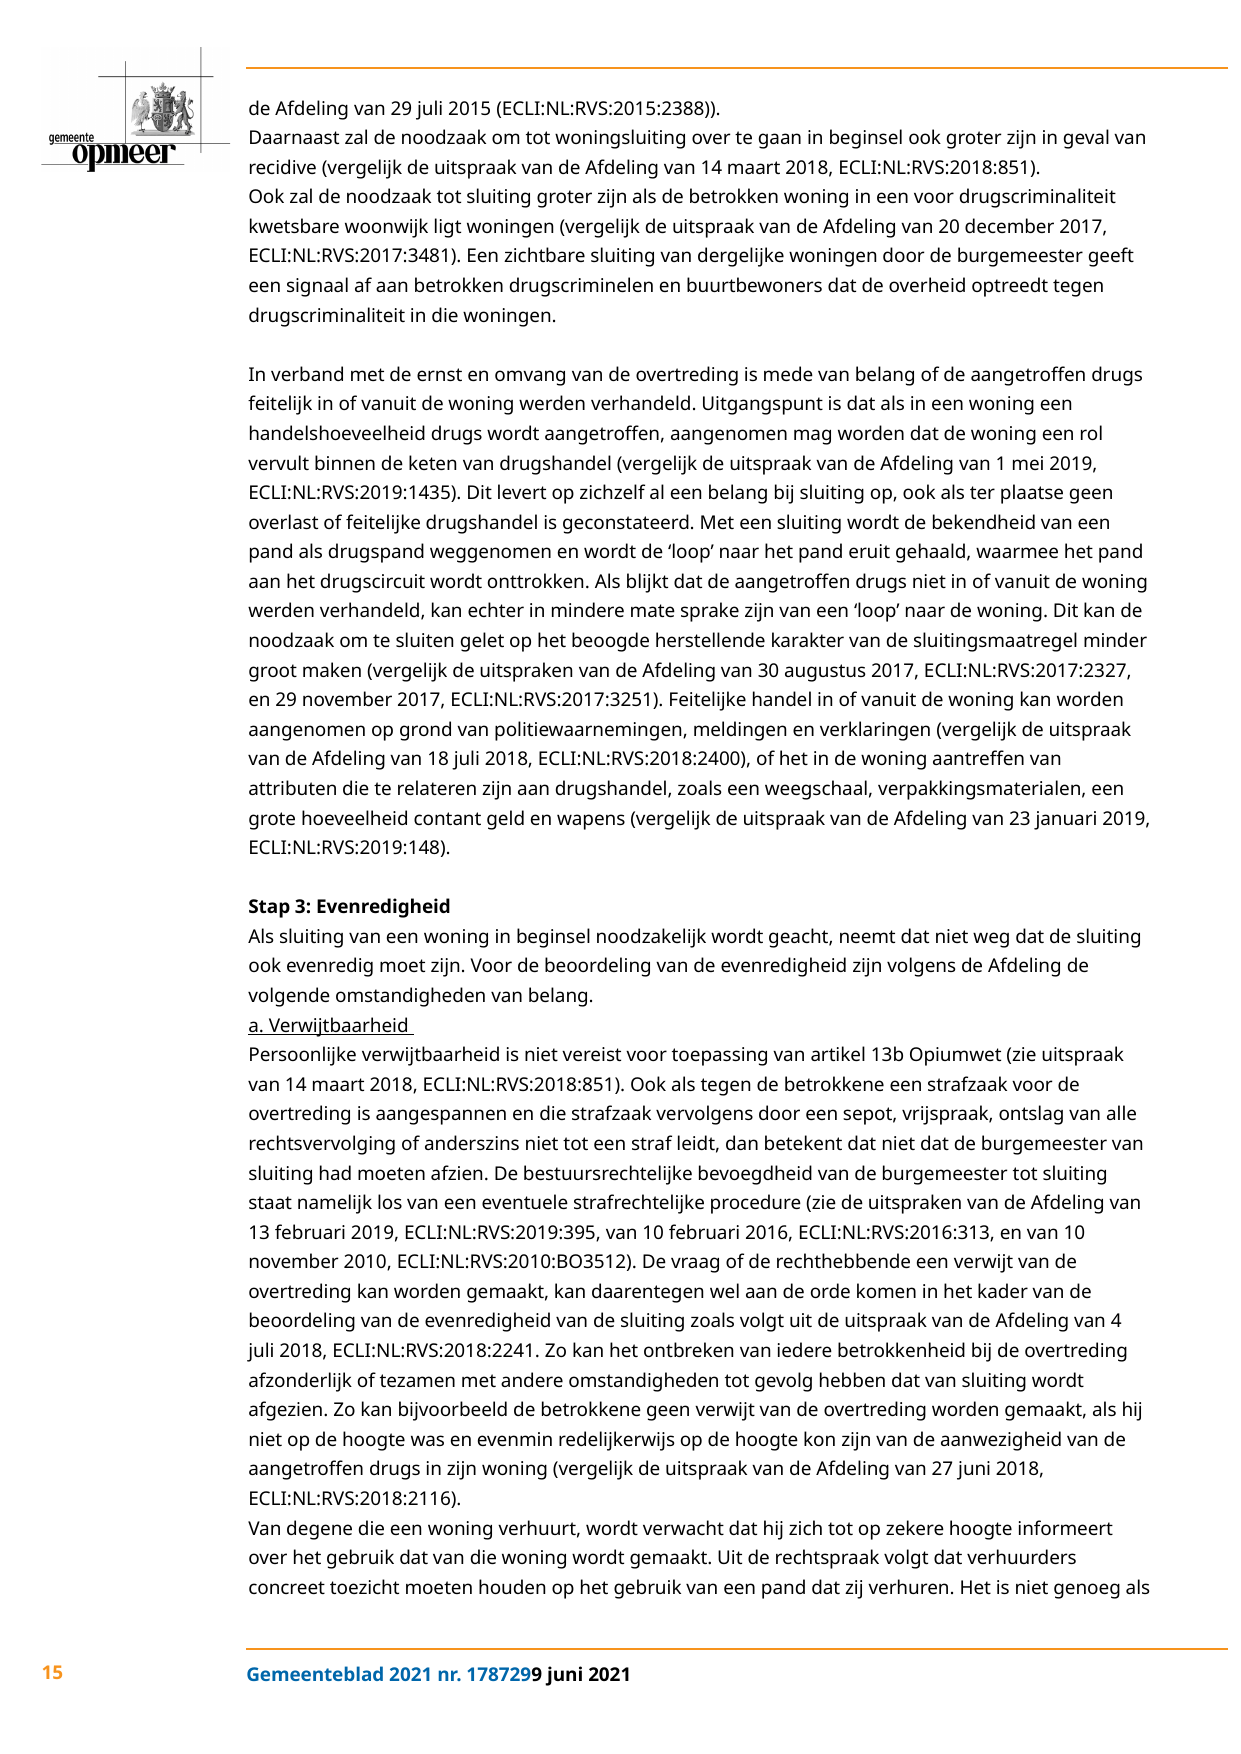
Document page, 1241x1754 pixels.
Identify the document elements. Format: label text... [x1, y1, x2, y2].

text Stap 3: Evenredigheid [248, 893, 1152, 919]
text Als sluiting van een woning in beginsel noodzakelijk wordt geacht, neemt dat niet weg dat de sluiting ook evenredig moet zijn. Voor de beoordeling van de evenredigheid zijn volgens de Afdeling de volgende omstandigheden van belang. [248, 923, 1152, 1008]
text Persoonlijke verwijtbaarheid is niet vereist voor toepassing van artikel 13b Opiumwet (zie uitspraak van 14 maart 2018, ECLI:NL:RVS:2018:851). Ook als tegen de betrokkene een strafzaak voor de overtreding is aangespannen en die strafzaak vervolgens door een sepot, vrijspraak, ontslag van alle rechtsvervolging of anderszins niet tot een straf leidt, dan betekent dat niet dat de burgemeester van sluiting had moeten afzien. De bestuursrechtelijke bevoegdheid van de burgemeester tot sluiting staat namelijk los van een eventuele strafrechtelijke procedure (zie de uitspraken van de Afdeling van 13 februari 2019, ECLI:NL:RVS:2019:395, van 10 februari 2016, ECLI:NL:RVS:2016:313, en van 10 november 2010, ECLI:NL:RVS:2010:BO3512). De vraag of de rechthebbende een verwijt van de overtreding kan worden gemaakt, kan daarentegen wel aan de orde komen in het kader van de beoordeling van de evenredigheid van de sluiting zoals volgt uit de uitspraak van de Afdeling van 4 juli 2018, ECLI:NL:RVS:2018:2241. Zo kan het ontbreken van iedere betrokkenheid bij de overtreding afzonderlijk of tezamen met andere omstandigheden tot gevolg hebben dat van sluiting wordt afgezien. Zo kan bijvoorbeeld de betrokkene geen verwijt van de overtreding worden gemaakt, als hij niet op de hoogte was en evenmin redelijkerwijs op de hoogte kon zijn van de aanwezigheid van de aangetroffen drugs in zijn woning (vergelijk de uitspraak van de Afdeling van 27 juni 2018, ECLI:NL:RVS:2018:2116). [248, 1041, 1152, 1511]
text Ook zal de noodzaak tot sluiting groter zijn als de betrokken woning in een voor drugscriminaliteit kwetsbare woonwijk ligt woningen (vergelijk de uitspraak van de Afdeling van 20 december 2017, ECLI:NL:RVS:2017:3481). Een zichtbare sluiting van dergelijke woningen door de burgemeester geeft een signaal af aan betrokken drugscriminelen en buurtbewoners dat de overheid optreedt tegen drugscriminaliteit in die woningen. [248, 183, 1152, 328]
text Daarnaast zal de noodzaak om tot woningsluiting over te gaan in beginsel ook groter zijn in geval van recidive (vergelijk de uitspraak van de Afdeling van 14 maart 2018, ECLI:NL:RVS:2018:851). [248, 124, 1152, 180]
text a. Verwijtbaarheid [248, 1012, 1152, 1038]
picture [41, 47, 231, 172]
text Van degene die een woning verhuurt, wordt verwacht dat hij zich tot op zekere hoogte informeert over het gebruik dat van die woning wordt gemaakt. Uit de rechtspraak volgt dat verhuurders concreet toezicht moeten houden op het gebruik van een pand dat zij verhuren. Het is niet genoeg als [248, 1515, 1152, 1600]
text In verband met de ernst en omvang van de overtreding is mede van belang of de aangetroffen drugs feitelijk in of vanuit de woning werden verhandeld. Uitgangspunt is dat als in een woning een handelshoeveelheid drugs wordt aangetroffen, aangenomen mag worden dat de woning een rol vervult binnen de keten van drugshandel (vergelijk de uitspraak van de Afdeling van 1 mei 2019, ECLI:NL:RVS:2019:1435). Dit levert op zichzelf al een belang bij sluiting op, ook als ter plaatse geen overlast of feitelijke drugshandel is geconstateerd. Met een sluiting wordt de bekendheid van een pand als drugspand weggenomen en wordt de ‘loop’ naar het pand eruit gehaald, waarmee het pand aan het drugscircuit wordt onttrokken. Als blijkt dat de aangetroffen drugs niet in of vanuit de woning werden verhandeld, kan echter in mindere mate sprake zijn van een ‘loop’ naar de woning. Dit kan de noodzaak om te sluiten gelet op het beoogde herstellende karakter van de sluitingsmaatregel minder groot maken (vergelijk de uitspraken van de Afdeling van 30 augustus 2017, ECLI:NL:RVS:2017:2327, en 29 november 2017, ECLI:NL:RVS:2017:3251). Feitelijke handel in of vanuit de woning kan worden aangenomen op grond van politiewaarnemingen, meldingen en verklaringen (vergelijk de uitspraak van de Afdeling van 18 juli 2018, ECLI:NL:RVS:2018:2400), of het in de woning aantreffen van attributen die te relateren zijn aan drugshandel, zoals een weegschaal, verpakkingsmaterialen, een grote hoeveelheid contant geld en wapens (vergelijk de uitspraak van de Afdeling van 23 januari 2019, ECLI:NL:RVS:2019:148). [248, 361, 1152, 860]
text de Afdeling van 29 juli 2015 (ECLI:NL:RVS:2015:2388)). [248, 95, 1152, 121]
